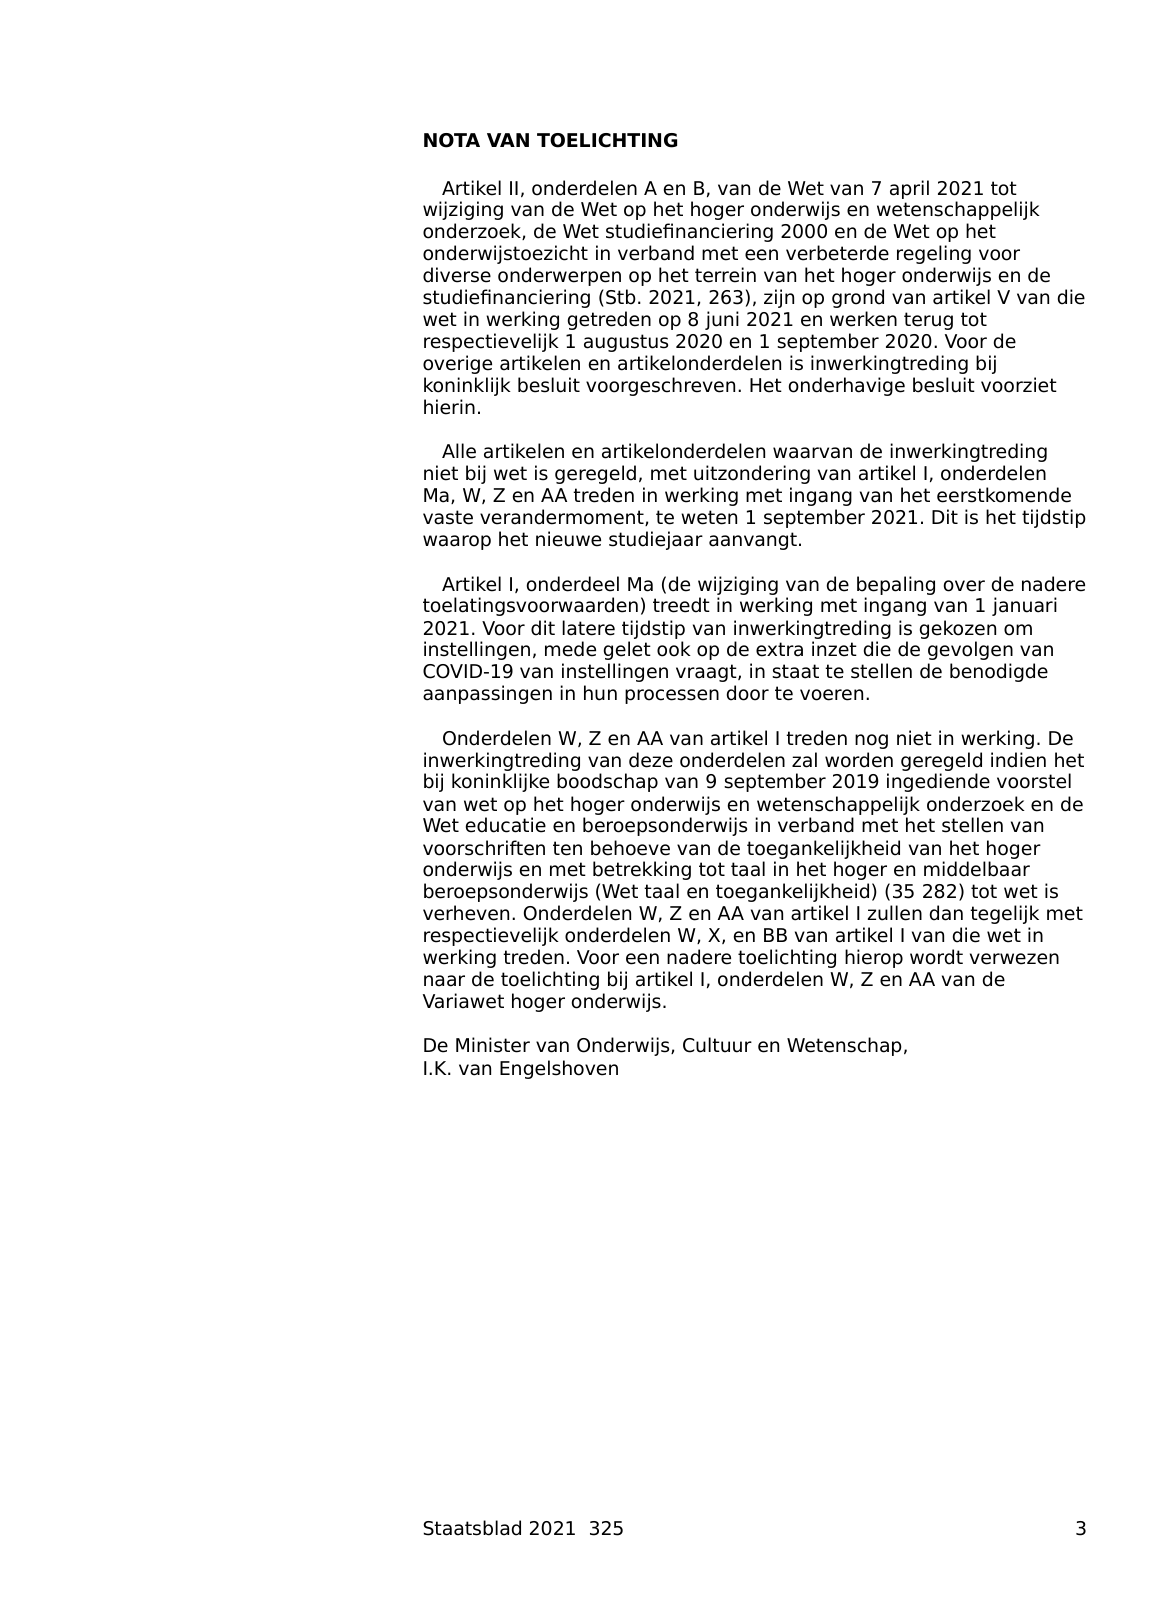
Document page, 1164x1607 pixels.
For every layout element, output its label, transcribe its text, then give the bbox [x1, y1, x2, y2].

text Onderdelen W, Z en AA van artikel I treden nog niet in werking. De inwerkingtreding van deze onderdelen zal worden geregeld indien het bij koninklijke boodschap van 9 september 2019 ingediende voorstel van wet op het hoger onderwijs en wetenschappelijk onderzoek en de Wet educatie en beroepsonderwijs in verband met het stellen van voorschriften ten behoeve van de toegankelijkheid van het hoger onderwijs en met betrekking tot taal in het hoger en middelbaar beroepsonderwijs (Wet taal en toegankelijkheid) (35 282) tot wet is verheven. Onderdelen W, Z en AA van artikel I zullen dan tegelijk met respectievelijk onderdelen W, X, en BB van artikel I van die wet in werking treden. Voor een nadere toelichting hierop wordt verwezen naar de toelichting bij artikel I, onderdelen W, Z en AA van de Variawet hoger onderwijs. [422, 727, 1087, 1013]
text Alle artikelen en artikelonderdelen waarvan de inwerkingtreding niet bij wet is geregeld, met uitzondering van artikel I, onderdelen Ma, W, Z en AA treden in werking met ingang van het eerstkomende vaste verandermoment, te weten 1 september 2021. Dit is het tijdstip waarop het nieuwe studiejaar aanvangt. [422, 441, 1087, 551]
text De Minister van Onderwijs, Cultuur en Wetenschap, I.K. van Engelshoven [422, 1035, 1087, 1079]
text Artikel II, onderdelen A en B, van de Wet van 7 april 2021 tot wijziging van de Wet op het hoger onderwijs en wetenschappelijk onderzoek, de Wet studiefinanciering 2000 en de Wet op het onderwijstoezicht in verband met een verbeterde regeling voor diverse onderwerpen op het terrein van het hoger onderwijs en de studiefinanciering (Stb. 2021, 263), zijn op grond van artikel V van die wet in werking getreden op 8 juni 2021 en werken terug tot respectievelijk 1 augustus 2020 en 1 september 2020. Voor de overige artikelen en artikelonderdelen is inwerkingtreding bij koninklijk besluit voorgeschreven. Het onderhavige besluit voorziet hierin. [422, 177, 1087, 419]
subtitle NOTA VAN TOELICHTING [422, 130, 1087, 152]
text Artikel I, onderdeel Ma (de wijziging van de bepaling over de nadere toelatingsvoorwaarden) treedt in werking met ingang van 1 januari 2021. Voor dit latere tijdstip van inwerkingtreding is gekozen om instellingen, mede gelet ook op de extra inzet die de gevolgen van COVID-19 van instellingen vraagt, in staat te stellen de benodigde aanpassingen in hun processen door te voeren. [422, 573, 1087, 705]
